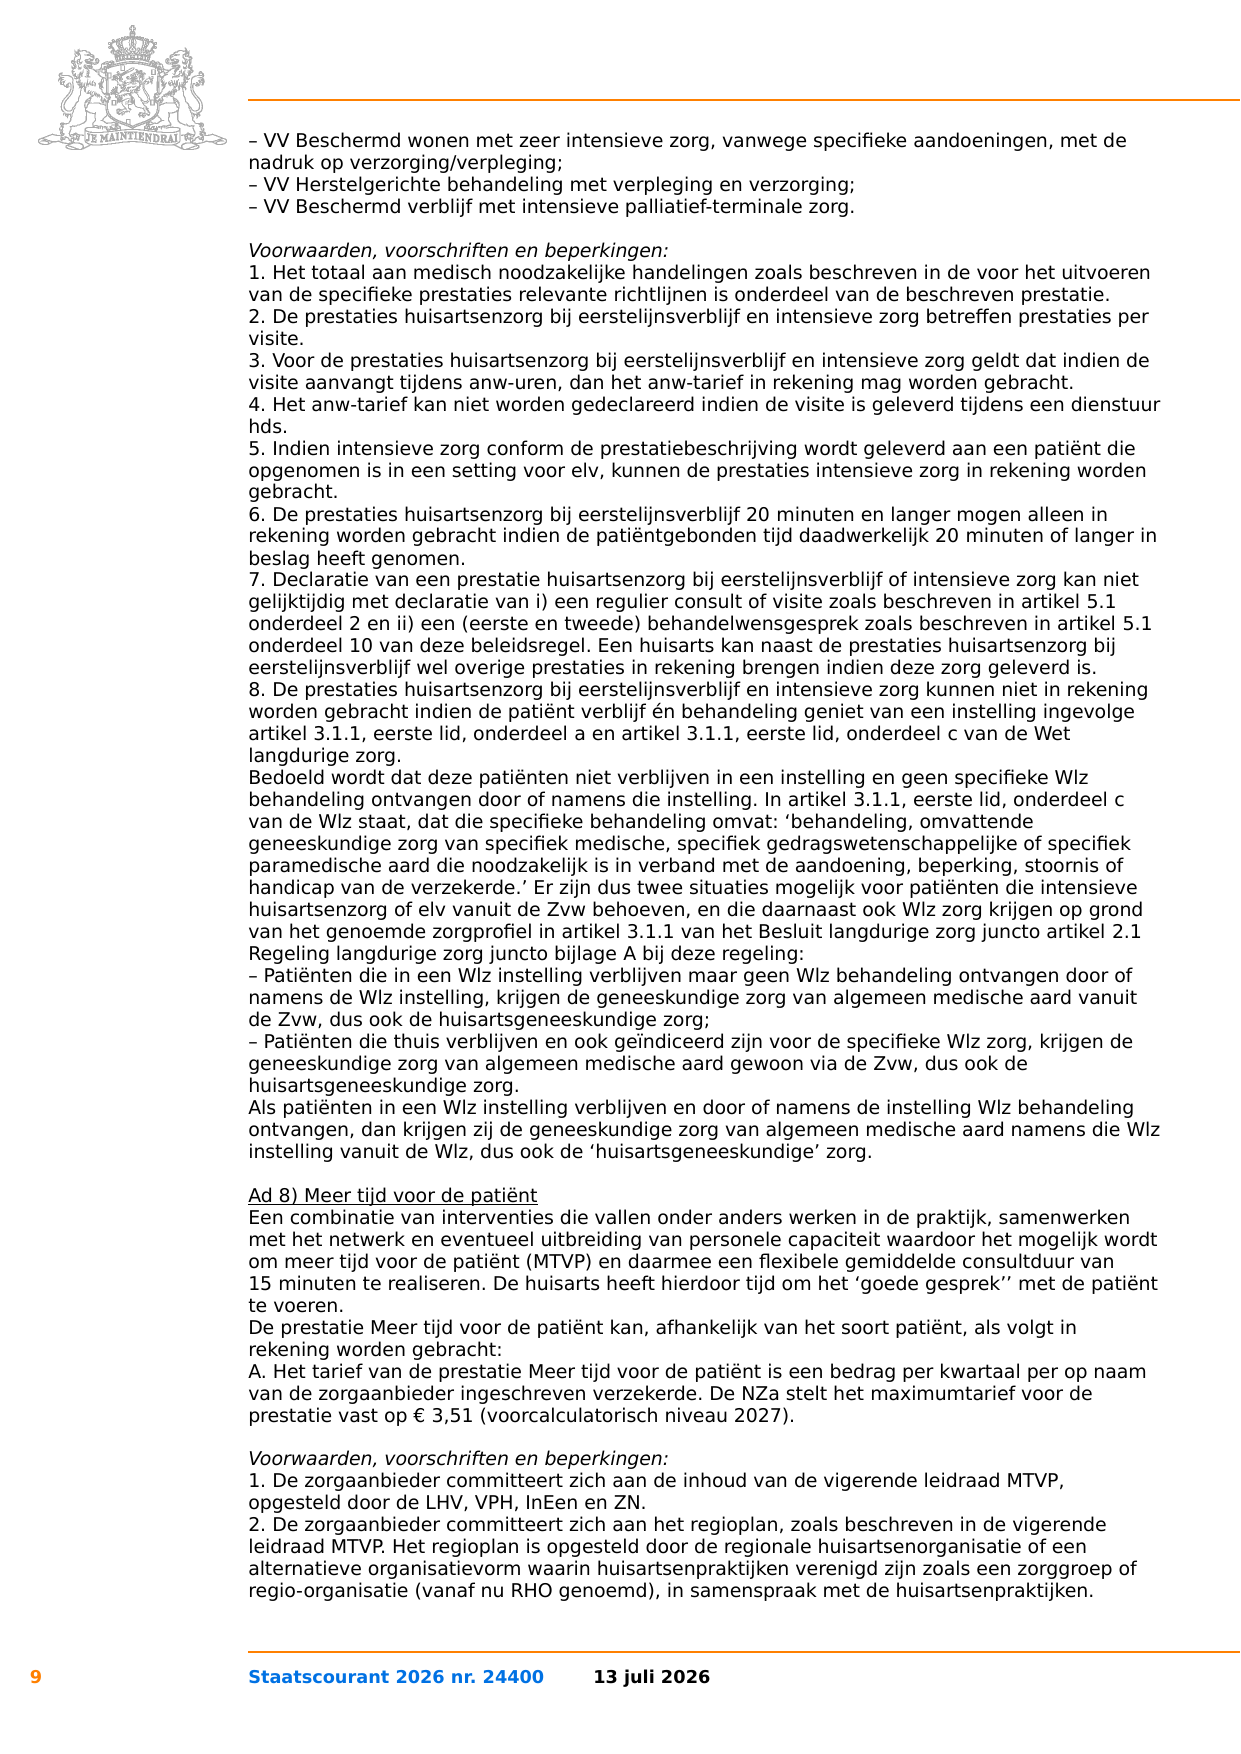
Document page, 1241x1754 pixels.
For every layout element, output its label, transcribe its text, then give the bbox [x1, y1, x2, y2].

text – VV Beschermd wonen met zeer intensieve zorg, vanwege specifieke aandoeningen, met de nadruk op verzorging/verpleging; [248, 130, 1163, 174]
text – Patiënten die in een Wlz instelling verblijven maar geen Wlz behandeling ontvangen door of namens de Wlz instelling, krijgen de geneeskundige zorg van algemeen medische aard vanuit de Zvw, dus ook de huisartsgeneeskundige zorg; [248, 965, 1163, 1031]
text De prestatie Meer tijd voor de patiënt kan, afhankelijk van het soort patiënt, als volgt in rekening worden gebracht: [248, 1317, 1163, 1361]
text 6. De prestaties huisartsenzorg bij eerstelijnsverblijf 20 minuten en langer mogen alleen in rekening worden gebracht indien de patiëntgebonden tijd daadwerkelijk 20 minuten of langer in beslag heeft genomen. [248, 503, 1163, 569]
subtitle Voorwaarden, voorschriften en beperkingen: [248, 1448, 1163, 1470]
text – Patiënten die thuis verblijven en ook geïndiceerd zijn voor de specifieke Wlz zorg, krijgen de geneeskundige zorg van algemeen medische aard gewoon via de Zvw, dus ook de huisartsgeneeskundige zorg. [248, 1031, 1163, 1097]
text – VV Beschermd verblijf met intensieve palliatief-terminale zorg. [248, 196, 1163, 218]
subtitle Ad 8) Meer tijd voor de patiënt [248, 1185, 1163, 1207]
text Als patiënten in een Wlz instelling verblijven en door of namens de instelling Wlz behandeling ontvangen, dan krijgen zij de geneeskundige zorg van algemeen medische aard namens die Wlz instelling vanuit de Wlz, dus ook de ‘huisartsgeneeskundige’ zorg. [248, 1097, 1163, 1163]
text 4. Het anw-tarief kan niet worden gedeclareerd indien de visite is geleverd tijdens een dienstuur hds. [248, 393, 1163, 437]
text A. Het tarief van de prestatie Meer tijd voor de patiënt is een bedrag per kwartaal per op naam van de zorgaanbieder ingeschreven verzekerde. De NZa stelt het maximumtarief voor de prestatie vast op € 3,51 (voorcalculatorisch niveau 2027). [248, 1361, 1163, 1426]
text 2. De zorgaanbieder committeert zich aan het regioplan, zoals beschreven in de vigerende leidraad MTVP. Het regioplan is opgesteld door de regionale huisartsenorganisatie of een alternatieve organisatievorm waarin huisartsenpraktijken verenigd zijn zoals een zorggroep of regio-organisatie (vanaf nu RHO genoemd), in samenspraak met de huisartsenpraktijken. [248, 1514, 1163, 1602]
text Bedoeld wordt dat deze patiënten niet verblijven in een instelling en geen specifieke Wlz behandeling ontvangen door of namens die instelling. In artikel 3.1.1, eerste lid, onderdeel c van de Wlz staat, dat die specifieke behandeling omvat: ‘behandeling, omvattende geneeskundige zorg van specifiek medische, specifiek gedragswetenschappelijke of specifiek paramedische aard die noodzakelijk is in verband met de aandoening, beperking, stoornis of handicap van de verzekerde.’ Er zijn dus twee situaties mogelijk voor patiënten die intensieve huisartsenzorg of elv vanuit de Zvw behoeven, en die daarnaast ook Wlz zorg krijgen op grond van het genoemde zorgprofiel in artikel 3.1.1 van het Besluit langdurige zorg juncto artikel 2.1 Regeling langdurige zorg juncto bijlage A bij deze regeling: [248, 767, 1163, 965]
text Een combinatie van interventies die vallen onder anders werken in de praktijk, samenwerken met het netwerk en eventueel uitbreiding van personele capaciteit waardoor het mogelijk wordt om meer tijd voor de patiënt (MTVP) en daarmee een flexibele gemiddelde consultduur van 15 minuten te realiseren. De huisarts heeft hierdoor tijd om het ‘goede gesprek’’ met de patiënt te voeren. [248, 1207, 1163, 1317]
text 5. Indien intensieve zorg conform de prestatiebeschrijving wordt geleverd aan een patiënt die opgenomen is in een setting voor elv, kunnen de prestaties intensieve zorg in rekening worden gebracht. [248, 437, 1163, 503]
text 8. De prestaties huisartsenzorg bij eerstelijnsverblijf en intensieve zorg kunnen niet in rekening worden gebracht indien de patiënt verblijf én behandeling geniet van een instelling ingevolge artikel 3.1.1, eerste lid, onderdeel a en artikel 3.1.1, eerste lid, onderdeel c van de Wet langdurige zorg. [248, 679, 1163, 767]
picture [38, 25, 227, 150]
text 3. Voor de prestaties huisartsenzorg bij eerstelijnsverblijf en intensieve zorg geldt dat indien de visite aanvangt tijdens anw-uren, dan het anw-tarief in rekening mag worden gebracht. [248, 349, 1163, 393]
text 7. Declaratie van een prestatie huisartsenzorg bij eerstelijnsverblijf of intensieve zorg kan niet gelijktijdig met declaratie van i) een regulier consult of visite zoals beschreven in artikel 5.1 onderdeel 2 en ii) een (eerste en tweede) behandelwensgesprek zoals beschreven in artikel 5.1 onderdeel 10 van deze beleidsregel. Een huisarts kan naast de prestaties huisartsenzorg bij eerstelijnsverblijf wel overige prestaties in rekening brengen indien deze zorg geleverd is. [248, 569, 1163, 679]
text 1. De zorgaanbieder committeert zich aan de inhoud van de vigerende leidraad MTVP, opgesteld door de LHV, VPH, InEen en ZN. [248, 1470, 1163, 1514]
text – VV Herstelgerichte behandeling met verpleging en verzorging; [248, 174, 1163, 196]
subtitle Voorwaarden, voorschriften en beperkingen: [248, 240, 1163, 262]
text 2. De prestaties huisartsenzorg bij eerstelijnsverblijf en intensieve zorg betreffen prestaties per visite. [248, 306, 1163, 349]
text 1. Het totaal aan medisch noodzakelijke handelingen zoals beschreven in de voor het uitvoeren van de specifieke prestaties relevante richtlijnen is onderdeel van de beschreven prestatie. [248, 262, 1163, 306]
